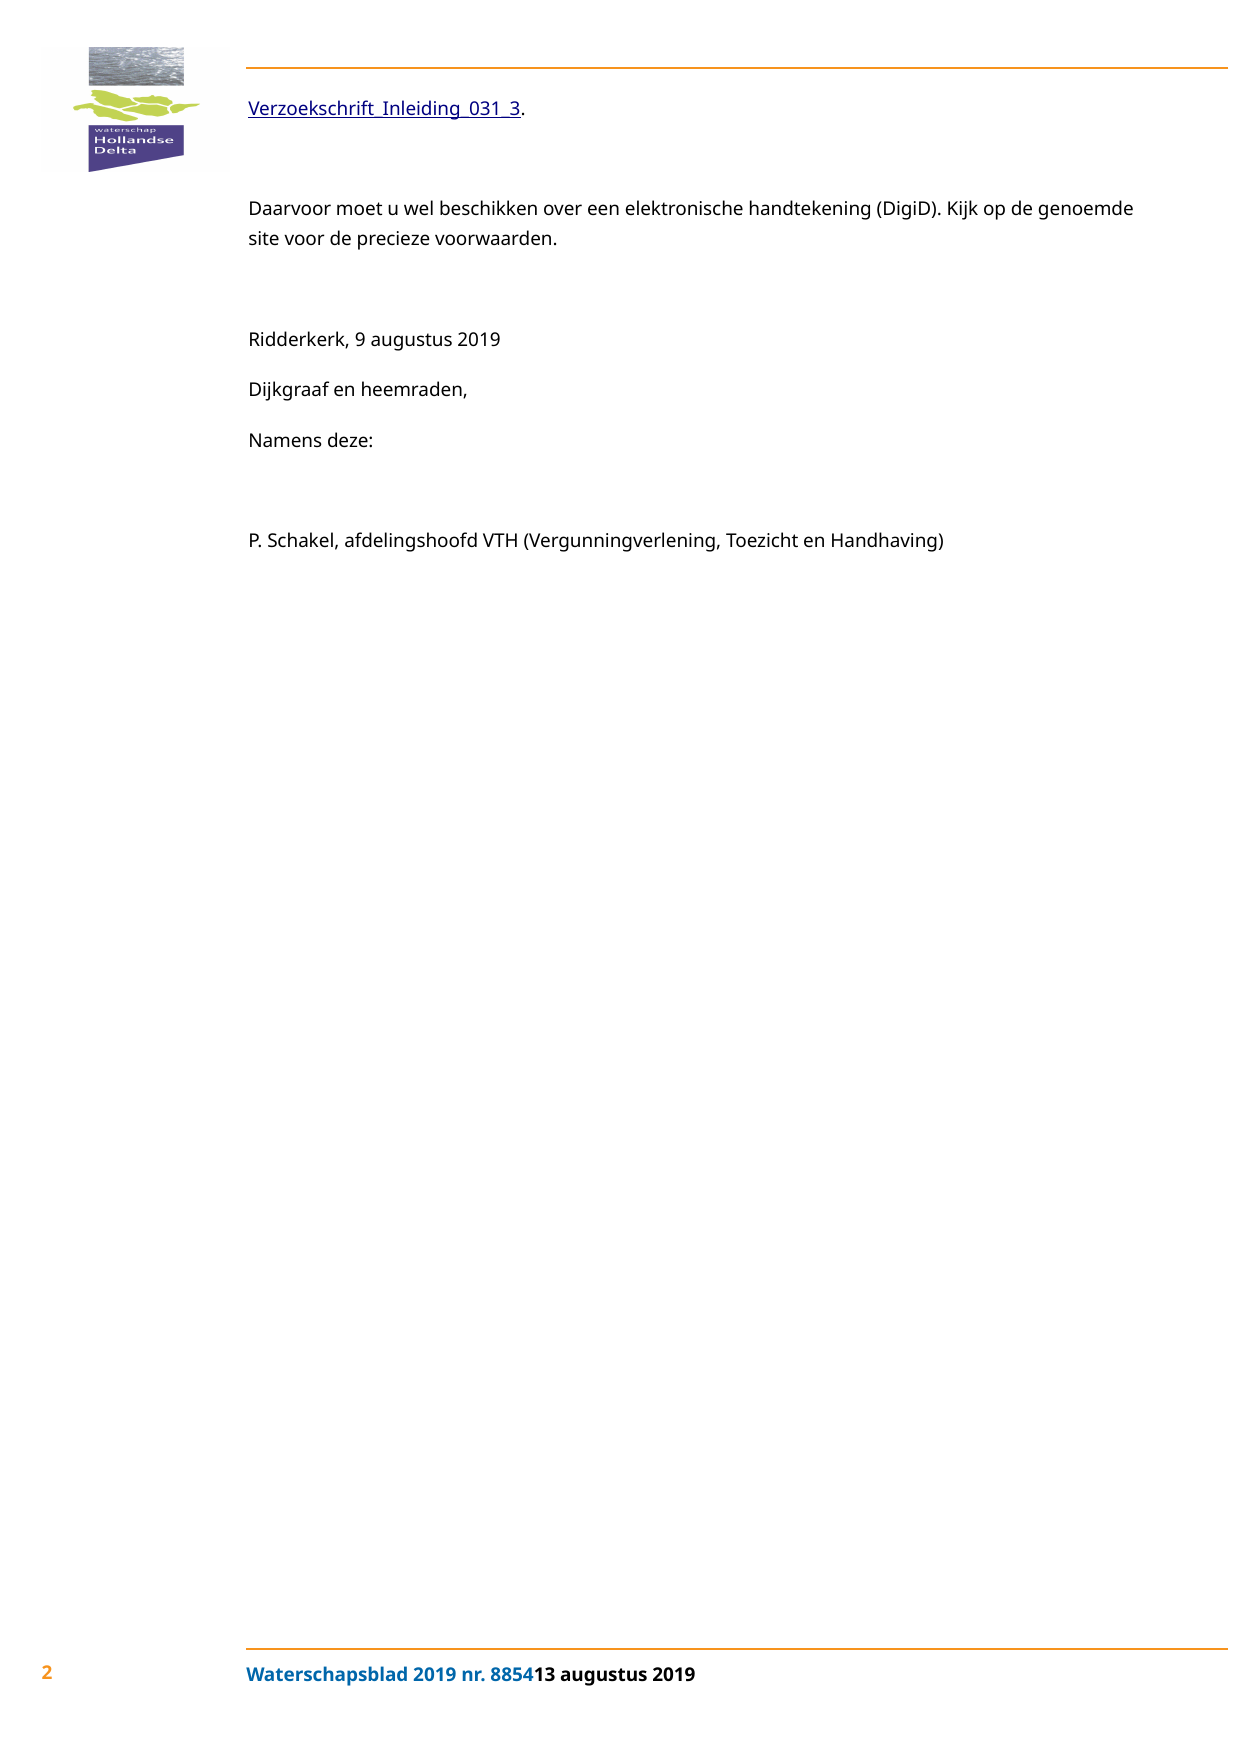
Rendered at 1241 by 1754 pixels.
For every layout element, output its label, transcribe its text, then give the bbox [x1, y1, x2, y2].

text P. Schakel, afdelingshoofd VTH (Vergunningverlening, Toezicht en Handhaving) [248, 528, 1152, 553]
text Ridderkerk, 9 augustus 2019 [248, 326, 1152, 352]
text Daarvoor moet u wel beschikken over een elektronische handtekening (DigiD). Kijk op de genoemde site voor de precieze voorwaarden. [248, 196, 1152, 251]
text Namens deze: [248, 427, 1152, 453]
text Verzoekschrift_Inleiding_031_3. [248, 95, 1152, 121]
picture [41, 47, 231, 172]
text Dijkgraaf en heemraden, [248, 376, 1152, 402]
